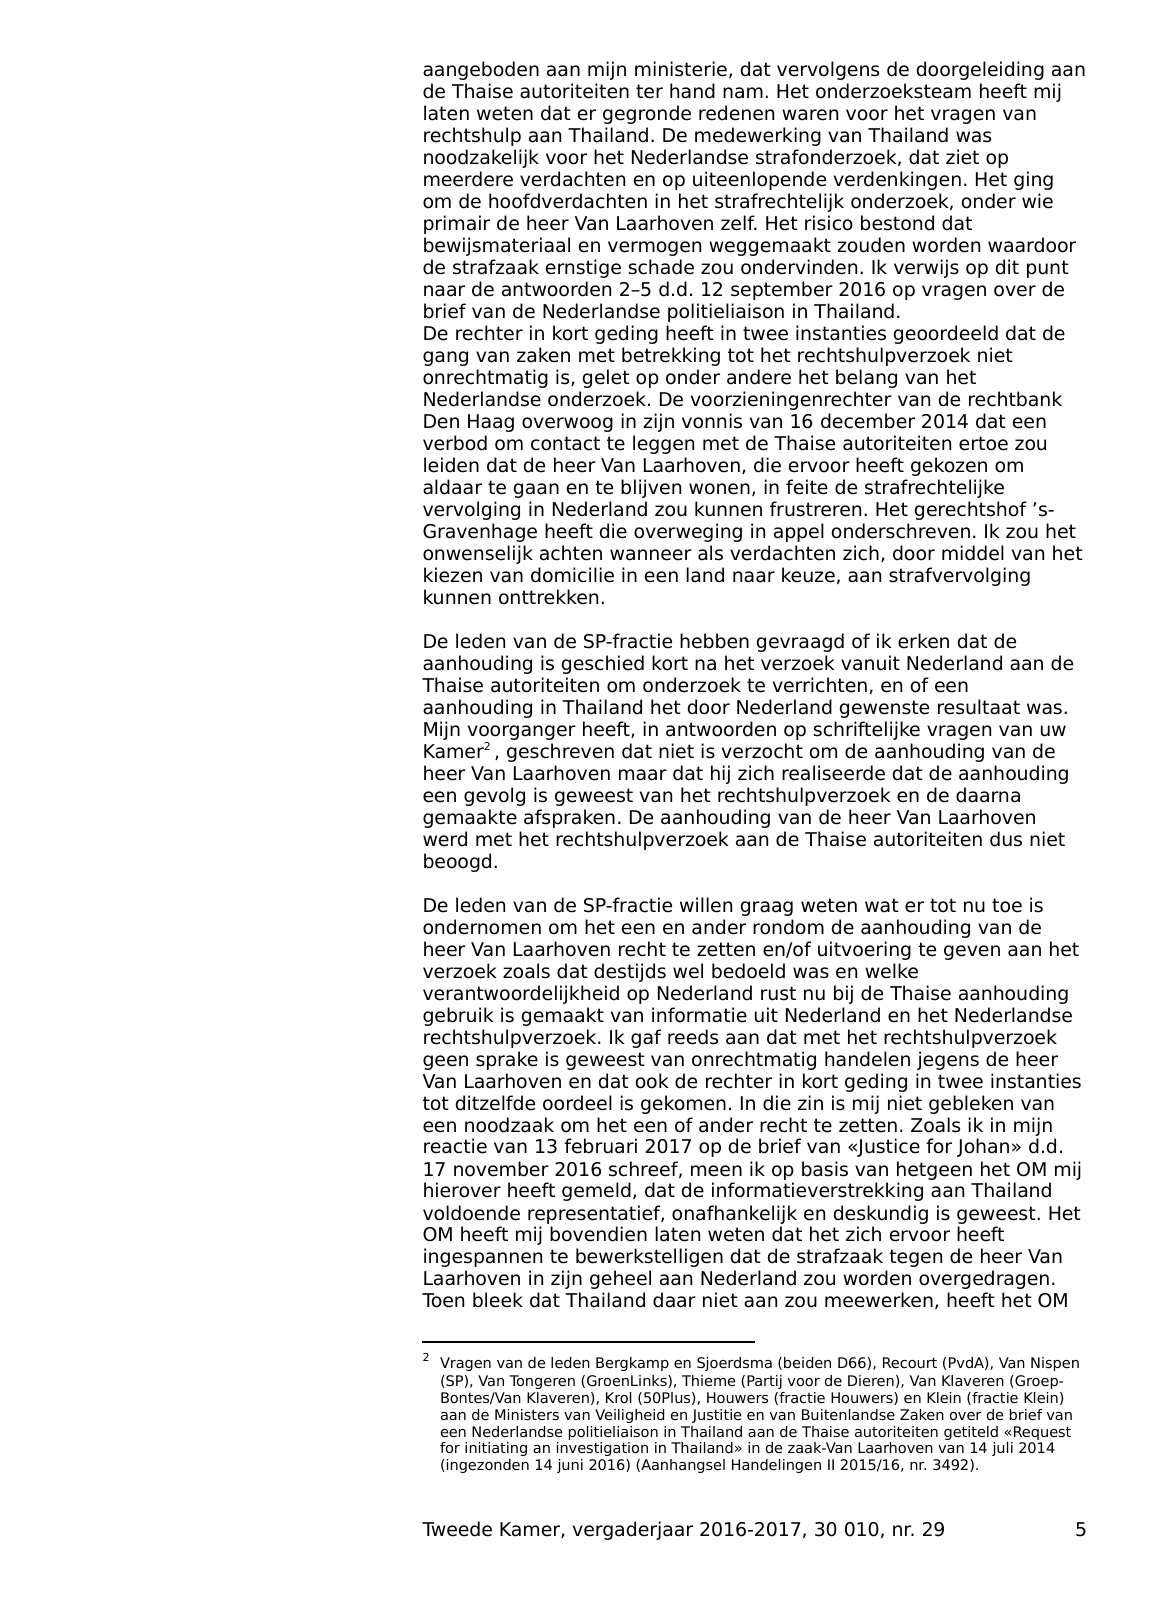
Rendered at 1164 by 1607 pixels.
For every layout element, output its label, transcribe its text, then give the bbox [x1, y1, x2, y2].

text De leden van de SP-fractie willen graag weten wat er tot nu toe is ondernomen om het een en ander rondom de aanhouding van de heer Van Laarhoven recht te zetten en/of uitvoering te geven aan het verzoek zoals dat destijds wel bedoeld was en welke verantwoordelijkheid op Nederland rust nu bij de Thaise aanhouding gebruik is gemaakt van informatie uit Nederland en het Nederlandse rechtshulpverzoek. Ik gaf reeds aan dat met het rechtshulpverzoek geen sprake is geweest van onrechtmatig handelen jegens de heer Van Laarhoven en dat ook de rechter in kort geding in twee instanties tot ditzelfde oordeel is gekomen. In die zin is mij niet gebleken van een noodzaak om het een of ander recht te zetten. Zoals ik in mijn reactie van 13 februari 2017 op de brief van «Justice for Johan» d.d. 17 november 2016 schreef, meen ik op basis van hetgeen het OM mij hierover heeft gemeld, dat de informatieverstrekking aan Thailand voldoende representatief, onafhankelijk en deskundig is geweest. Het OM heeft mij bovendien laten weten dat het zich ervoor heeft ingespannen te bewerkstelligen dat de strafzaak tegen de heer Van Laarhoven in zijn geheel aan Nederland zou worden overgedragen. Toen bleek dat Thailand daar niet aan zou meewerken, heeft het OM [422, 895, 1087, 1312]
text Vragen van de leden Bergkamp en Sjoerdsma (beiden D66), Recourt (PvdA), Van Nispen (SP), Van Tongeren (GroenLinks), Thieme (Partij voor de Dieren), Van Klaveren (Groep-Bontes/Van Klaveren), Krol (50Plus), Houwers (fractie Houwers) en Klein (fractie Klein) aan de Ministers van Veiligheid en Justitie en van Buitenlandse Zaken over de brief van een Nederlandse politieliaison in Thailand aan de Thaise autoriteiten getiteld «Request for initiating an investigation in Thailand» in de zaak-Van Laarhoven van 14 juli 2014 (ingezonden 14 juni 2016) (Aanhangsel Handelingen II 2015/16, nr. 3492). [422, 1351, 1087, 1474]
text aangeboden aan mijn ministerie, dat vervolgens de doorgeleiding aan de Thaise autoriteiten ter hand nam. Het onderzoeksteam heeft mij laten weten dat er gegronde redenen waren voor het vragen van rechtshulp aan Thailand. De medewerking van Thailand was noodzakelijk voor het Nederlandse strafonderzoek, dat ziet op meerdere verdachten en op uiteenlopende verdenkingen. Het ging om de hoofdverdachten in het strafrechtelijk onderzoek, onder wie primair de heer Van Laarhoven zelf. Het risico bestond dat bewijsmateriaal en vermogen weggemaakt zouden worden waardoor de strafzaak ernstige schade zou ondervinden. Ik verwijs op dit punt naar de antwoorden 2–5 d.d. 12 september 2016 op vragen over de brief van de Nederlandse politieliaison in Thailand. [422, 59, 1087, 323]
text De leden van de SP-fractie hebben gevraagd of ik erken dat de aanhouding is geschied kort na het verzoek vanuit Nederland aan de Thaise autoriteiten om onderzoek te verrichten, en of een aanhouding in Thailand het door Nederland gewenste resultaat was. Mijn voorganger heeft, in antwoorden op schriftelijke vragen van uw Kamer, geschreven dat niet is verzocht om de aanhouding van de heer Van Laarhoven maar dat hij zich realiseerde dat de aanhouding een gevolg is geweest van het rechtshulpverzoek en de daarna gemaakte afspraken. De aanhouding van de heer Van Laarhoven werd met het rechtshulpverzoek aan de Thaise autoriteiten dus niet beoogd. [422, 631, 1087, 872]
text De rechter in kort geding heeft in twee instanties geoordeeld dat de gang van zaken met betrekking tot het rechtshulpverzoek niet onrechtmatig is, gelet op onder andere het belang van het Nederlandse onderzoek. De voorzieningenrechter van de rechtbank Den Haag overwoog in zijn vonnis van 16 december 2014 dat een verbod om contact te leggen met de Thaise autoriteiten ertoe zou leiden dat de heer Van Laarhoven, die ervoor heeft gekozen om aldaar te gaan en te blijven wonen, in feite de strafrechtelijke vervolging in Nederland zou kunnen frustreren. Het gerechtshof ’s-Gravenhage heeft die overweging in appel onderschreven. Ik zou het onwenselijk achten wanneer als verdachten zich, door middel van het kiezen van domicilie in een land naar keuze, aan strafvervolging kunnen onttrekken. [422, 323, 1087, 608]
